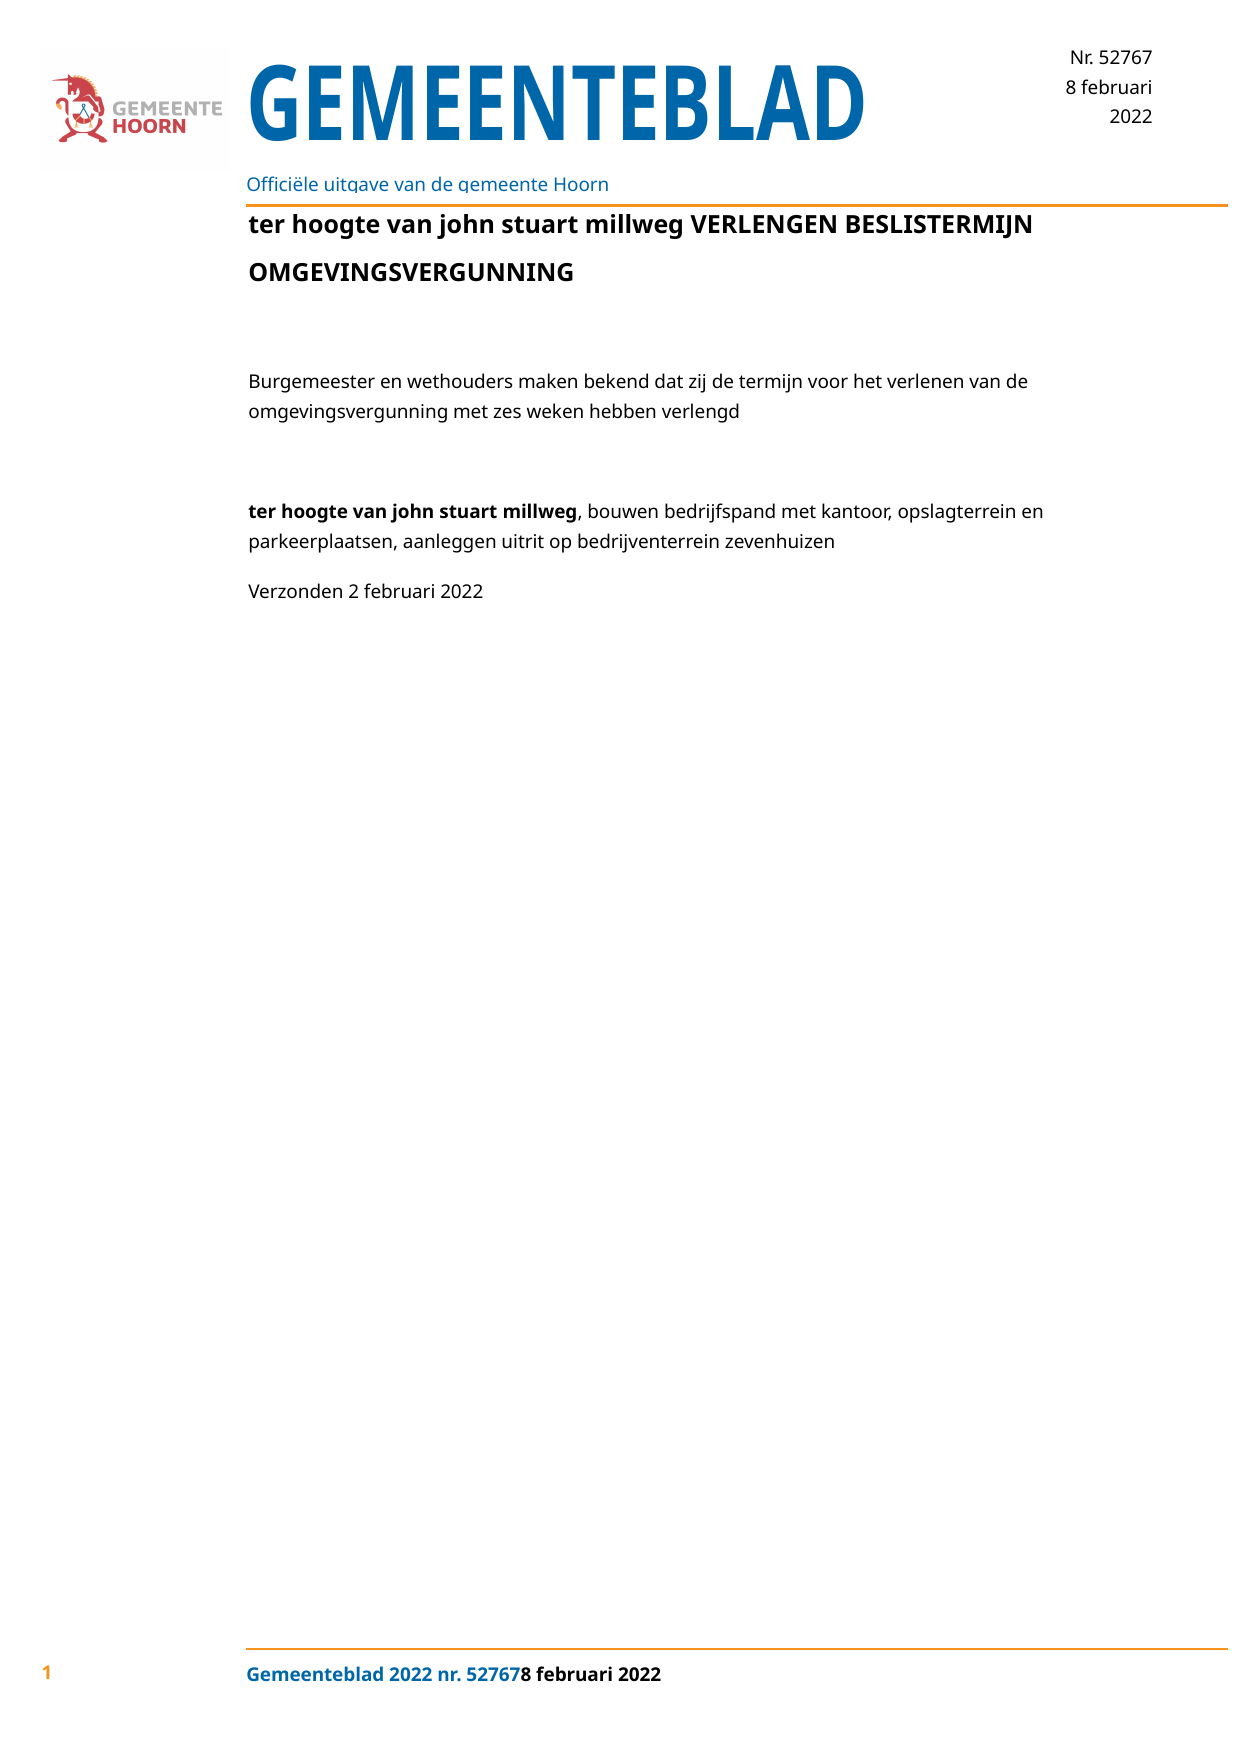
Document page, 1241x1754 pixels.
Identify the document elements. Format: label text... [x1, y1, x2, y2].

text Burgemeester en wethouders maken bekend dat zij de termijn voor het verlenen van de omgevingsvergunning met zes weken hebben verlengd [248, 368, 1152, 424]
text ter hoogte van john stuart millweg VERLENGEN BESLISTERMIJN OMGEVINGSVERGUNNING [248, 207, 1152, 288]
picture [41, 47, 231, 172]
text Verzonden 2 februari 2022 [248, 579, 1152, 604]
text ter hoogte van john stuart millweg, bouwen bedrijfspand met kantoor, opslagterrein en parkeerplaatsen, aanleggen uitrit op bedrijventerrein zevenhuizen [248, 499, 1152, 554]
